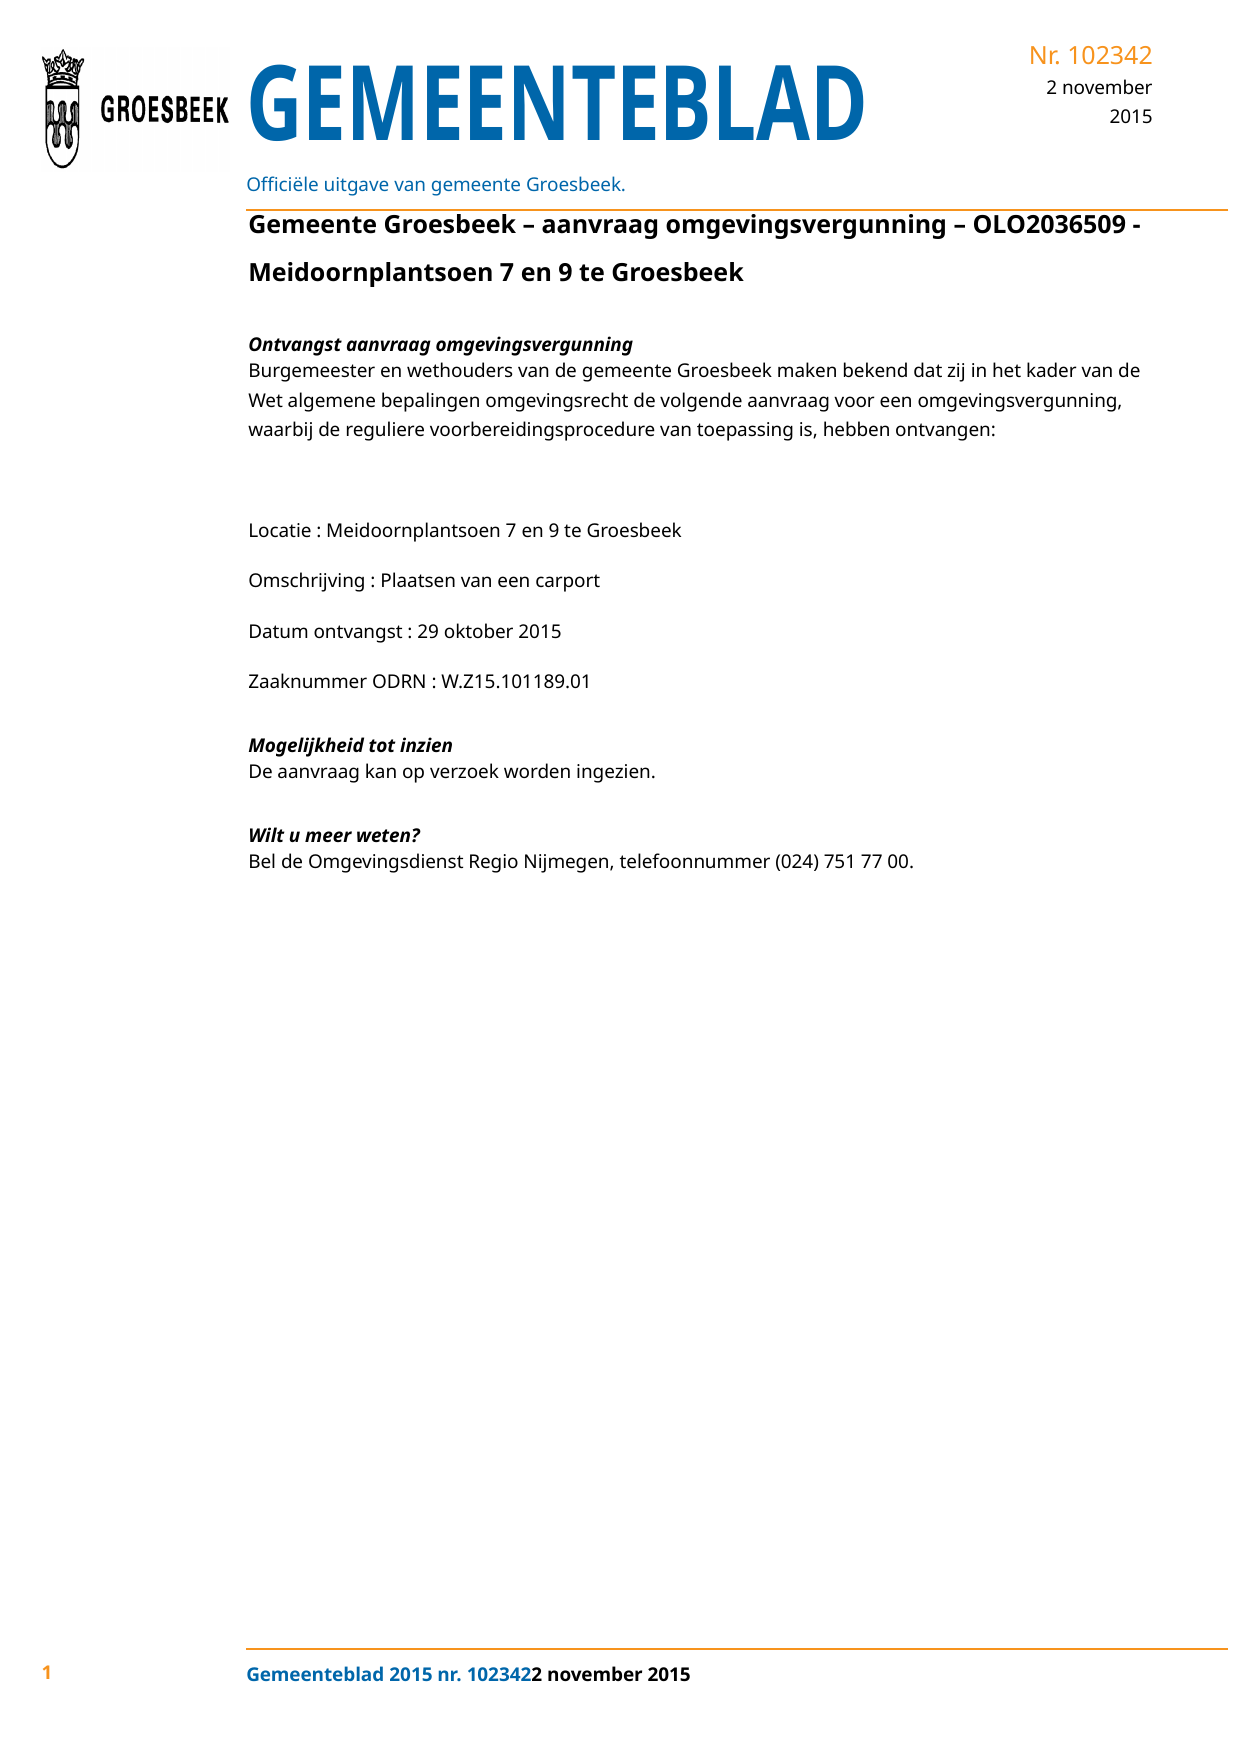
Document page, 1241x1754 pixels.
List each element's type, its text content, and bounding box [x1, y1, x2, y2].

text Ontvangst aanvraag omgevingsvergunning [248, 331, 1152, 357]
text Omschrijving : Plaatsen van een carport [248, 568, 1152, 593]
text Gemeente Groesbeek – aanvraag omgevingsvergunning – OLO2036509 - Meidoornplantsoen 7 en 9 te Groesbeek [248, 211, 1152, 288]
text Zaaknummer ODRN : W.Z15.101189.01 [248, 668, 1152, 694]
text Bel de Omgevingsdienst Regio Nijmegen, telefoonnummer (024) 751 77 00. [248, 848, 1152, 873]
text Locatie : Meidoornplantsoen 7 en 9 te Groesbeek [248, 517, 1152, 543]
text Burgemeester en wethouders van de gemeente Groesbeek maken bekend dat zij in het kader van de Wet algemene bepalingen omgevingsrecht de volgende aanvraag voor een omgevingsvergunning, waarbij de reguliere voorbereidingsprocedure van toepassing is, hebben ontvangen: [248, 357, 1152, 442]
picture [41, 47, 231, 172]
text Mogelijkheid tot inzien [248, 732, 1152, 758]
text Datum ontvangst : 29 oktober 2015 [248, 618, 1152, 644]
text Wilt u meer weten? [248, 822, 1152, 848]
text De aanvraag kan op verzoek worden ingezien. [248, 758, 1152, 784]
